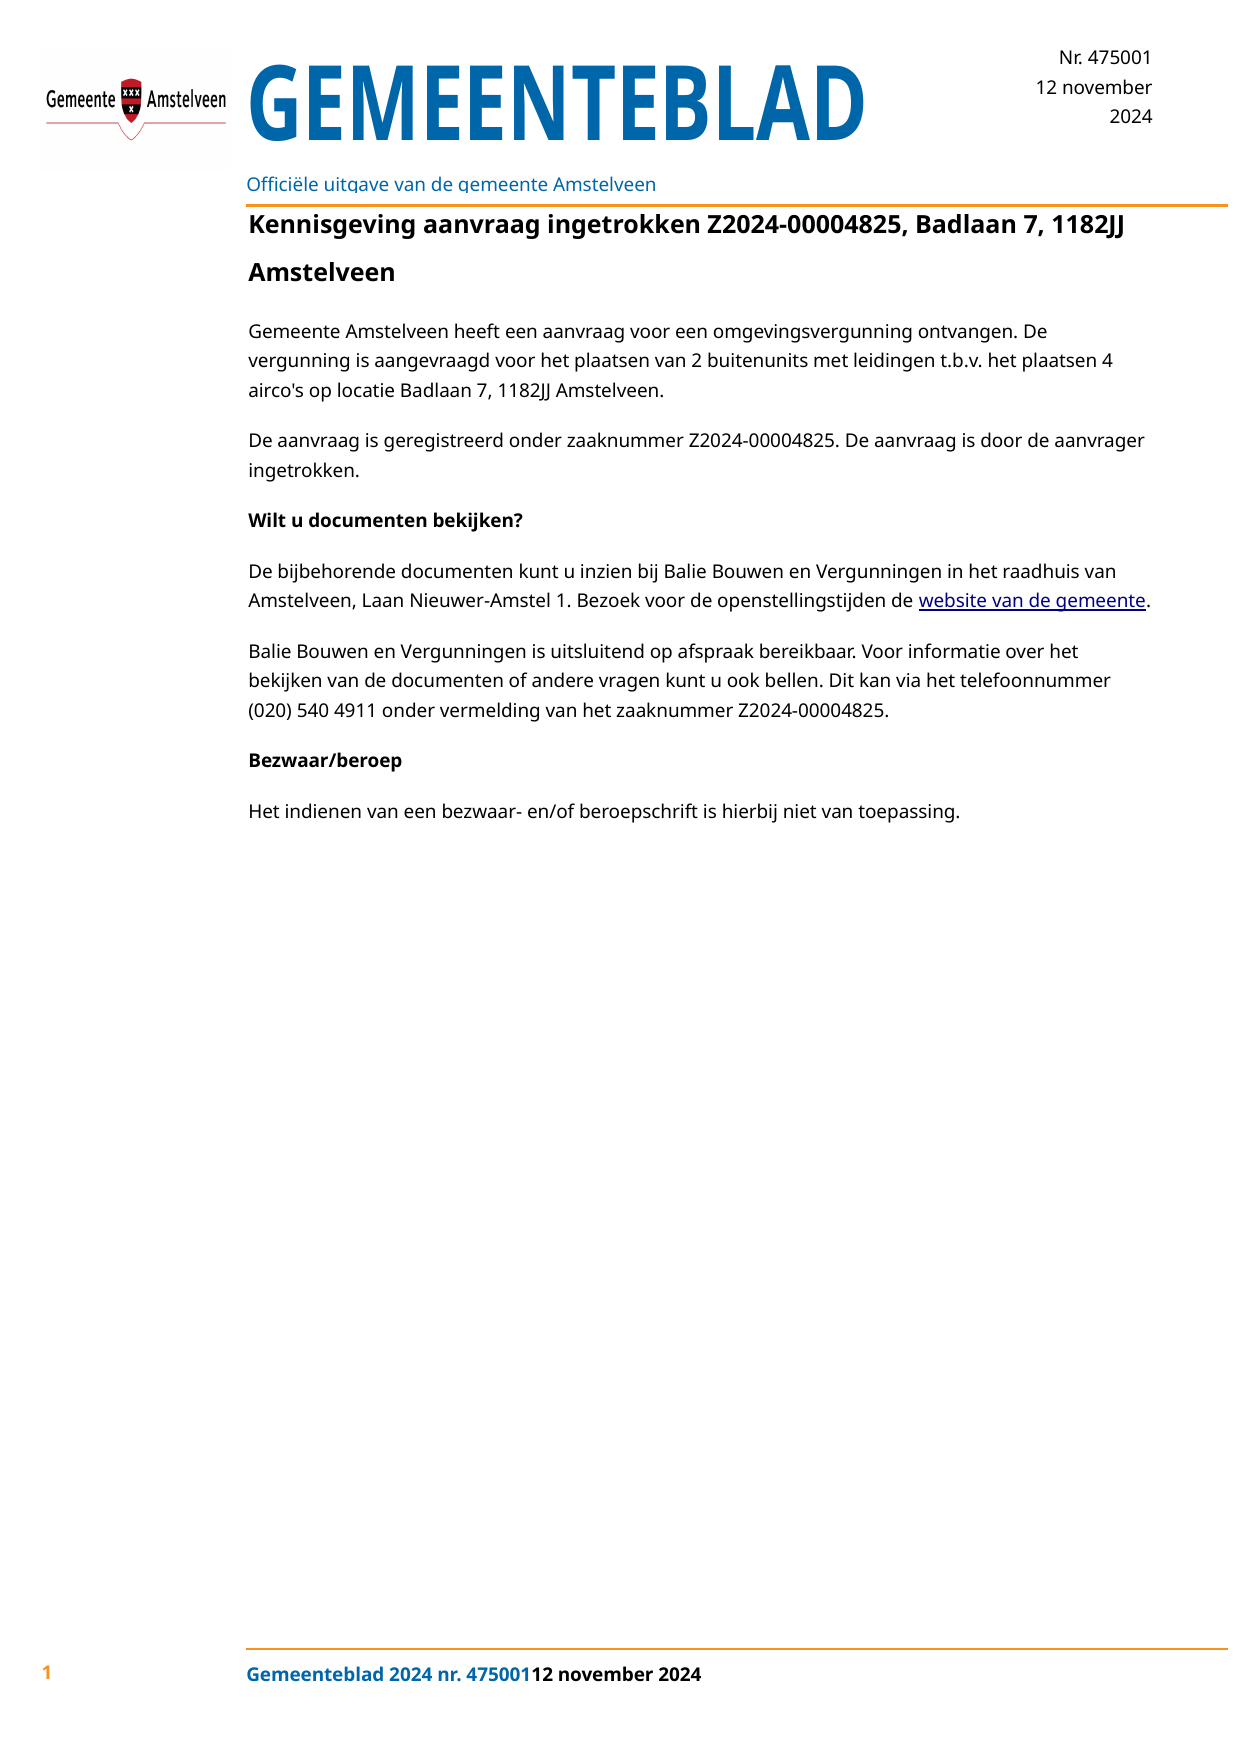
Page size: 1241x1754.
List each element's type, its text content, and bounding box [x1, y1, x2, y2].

text Wilt u documenten bekijken? [248, 507, 1152, 533]
text Bezwaar/beroep [248, 747, 1152, 773]
text Gemeente Amstelveen heeft een aanvraag voor een omgevingsvergunning ontvangen. De vergunning is aangevraagd voor het plaatsen van 2 buitenunits met leidingen t.b.v. het plaatsen 4 airco's op locatie Badlaan 7, 1182JJ Amstelveen. [248, 318, 1152, 403]
text Kennisgeving aanvraag ingetrokken Z2024-00004825, Badlaan 7, 1182JJ Amstelveen [248, 207, 1152, 288]
text De bijbehorende documenten kunt u inzien bij Balie Bouwen en Vergunningen in het raadhuis van Amstelveen, Laan Nieuwer-Amstel 1. Bezoek voor de openstellingstijden de website van de gemeente. [248, 558, 1152, 613]
text De aanvraag is geregistreerd onder zaaknummer Z2024-00004825. De aanvraag is door de aanvrager ingetrokken. [248, 427, 1152, 483]
text Het indienen van een bezwaar- en/of beroepschrift is hierbij niet van toepassing. [248, 798, 1152, 824]
text Balie Bouwen en Vergunningen is uitsluitend op afspraak bereikbaar. Voor informatie over het bekijken van de documenten of andere vragen kunt u ook bellen. Dit kan via het telefoonnummer (020) 540 4911 onder vermelding van het zaaknummer Z2024-00004825. [248, 638, 1152, 723]
picture [41, 47, 231, 172]
